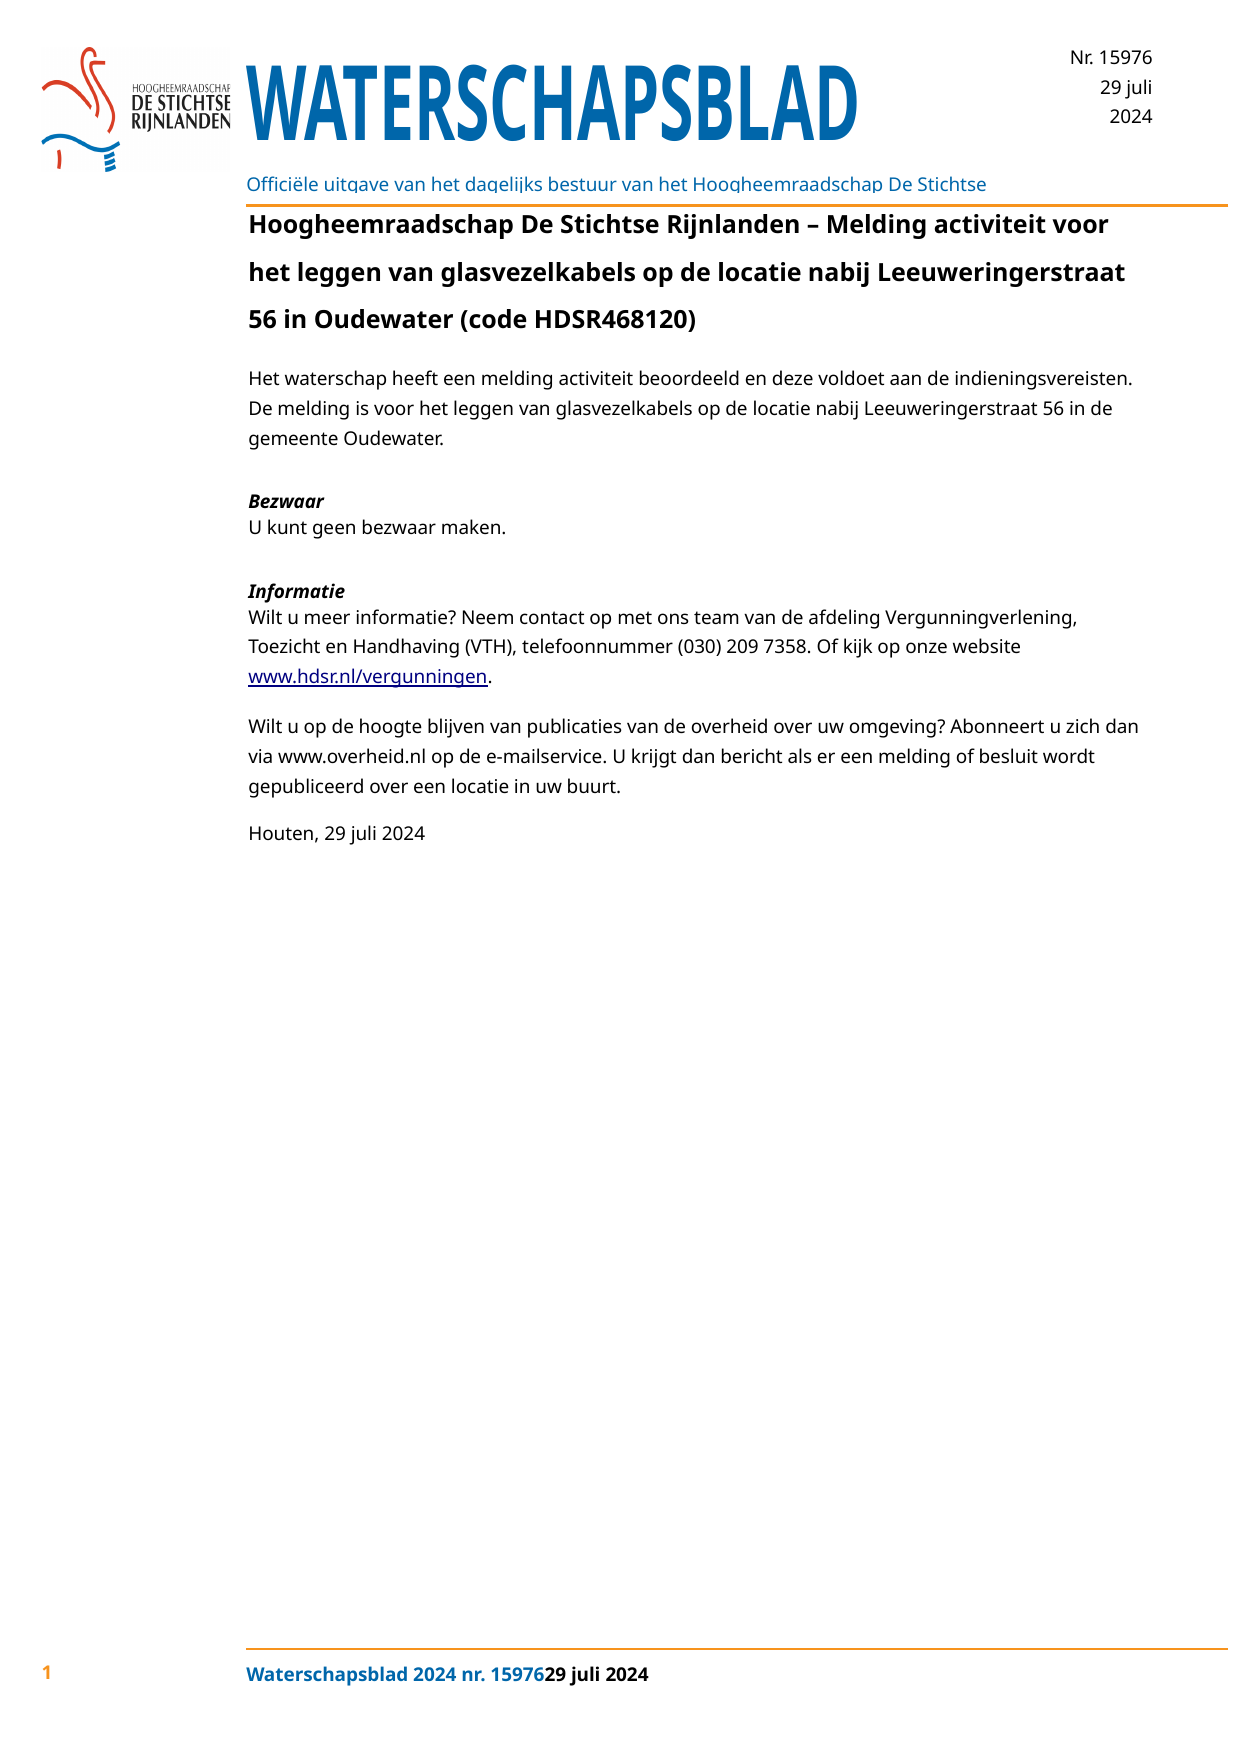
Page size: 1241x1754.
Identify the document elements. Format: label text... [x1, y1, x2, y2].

text Bezwaar [248, 489, 1152, 514]
text Hoogheemraadschap De Stichtse Rijnlanden – Melding activiteit voor het leggen van glasvezelkabels op de locatie nabij Leeuweringerstraat 56 in Oudewater (code HDSR468120) [248, 207, 1152, 336]
picture [41, 47, 231, 172]
text Informatie [248, 578, 1152, 604]
text Houten, 29 juli 2024 [248, 821, 1152, 846]
text U kunt geen bezwaar maken. [248, 514, 1152, 540]
text Het waterschap heeft een melding activiteit beoordeeld en deze voldoet aan de indieningsvereisten. De melding is voor het leggen van glasvezelkabels op de locatie nabij Leeuweringerstraat 56 in de gemeente Oudewater. [248, 366, 1152, 450]
text Wilt u op de hoogte blijven van publicaties van de overheid over uw omgeving? Abonneert u zich dan via www.overheid.nl op de e-mailservice. U krijgt dan bericht als er een melding of besluit wordt gepubliceerd over een locatie in uw buurt. [248, 714, 1152, 798]
text Wilt u meer informatie? Neem contact op met ons team van de afdeling Vergunningverlening, Toezicht en Handhaving (VTH), telefoonnummer (030) 209 7358. Of kijk op onze website www.hdsr.nl/vergunningen. [248, 604, 1152, 689]
